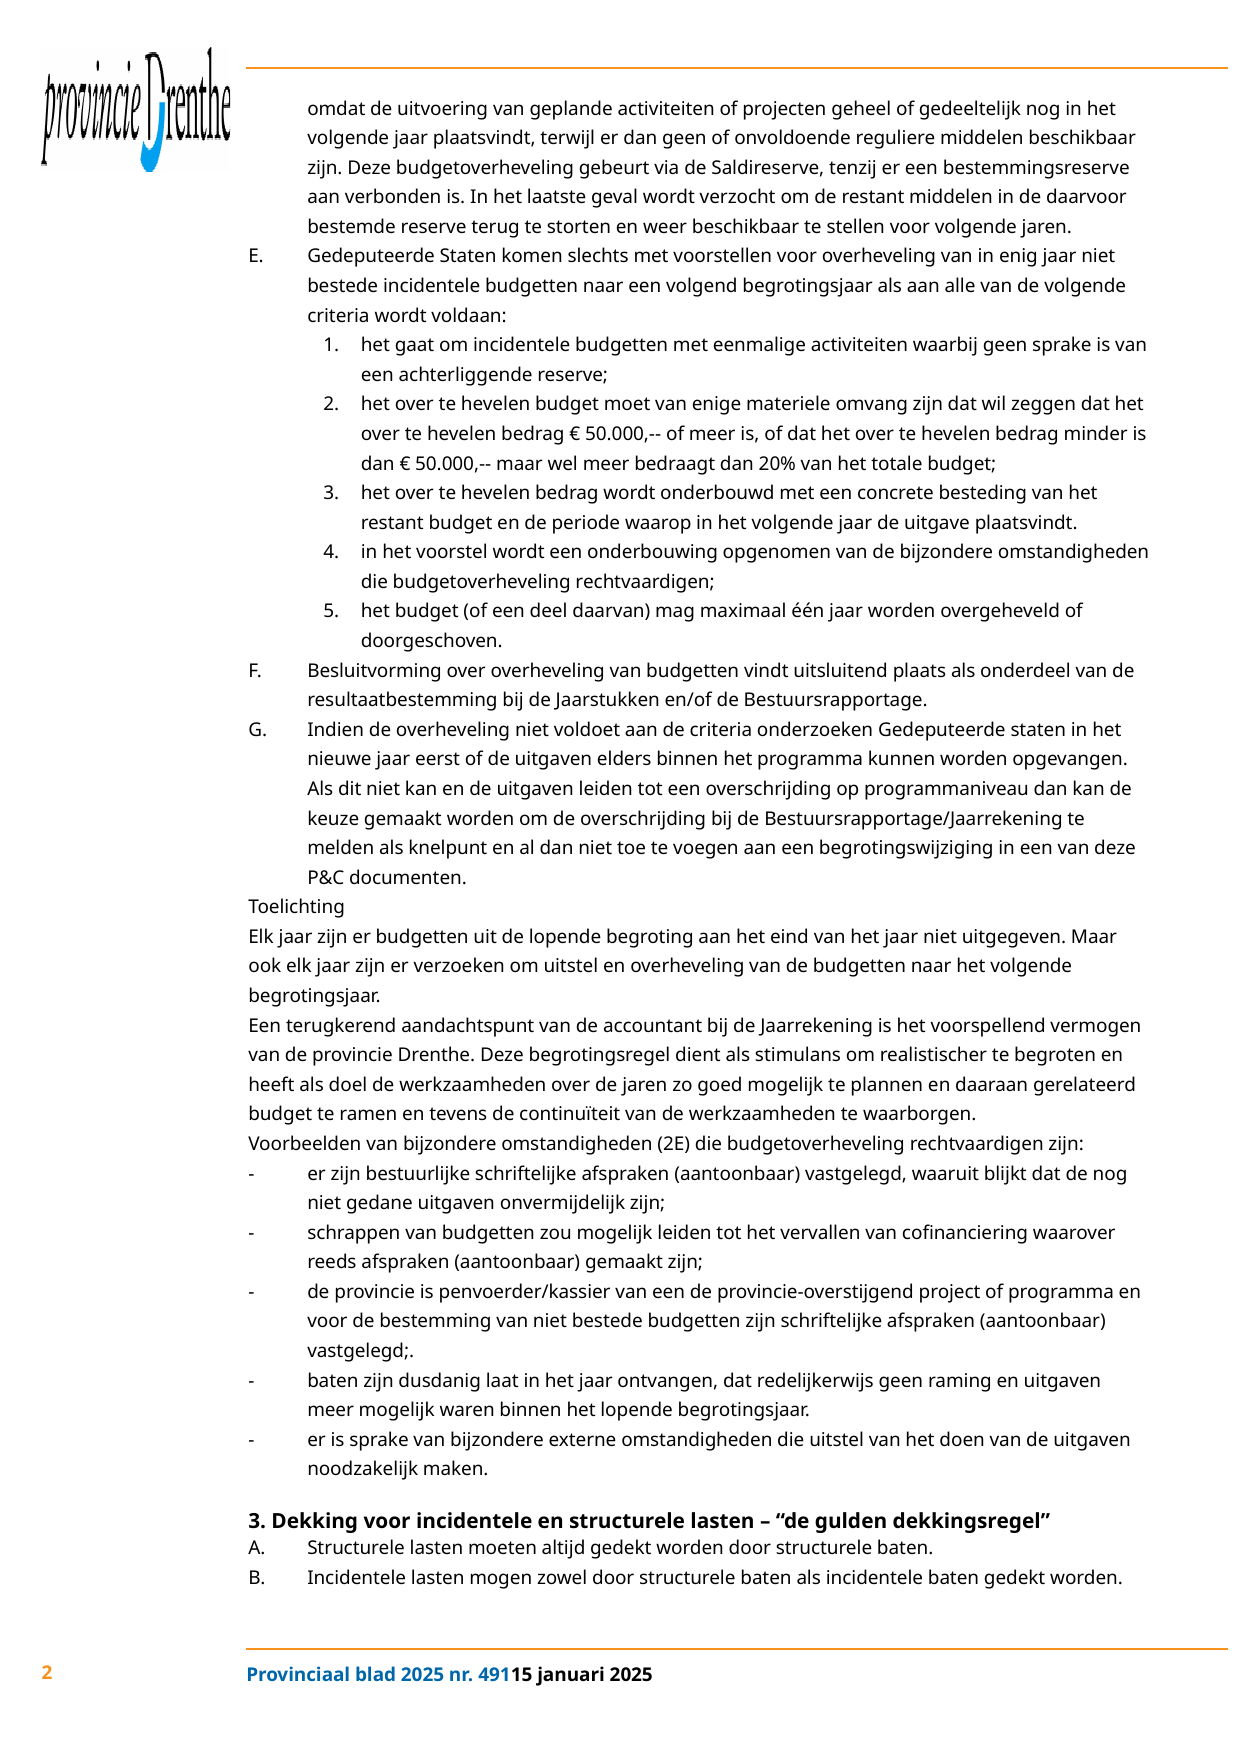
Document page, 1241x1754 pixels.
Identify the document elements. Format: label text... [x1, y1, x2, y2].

list Structurele lasten moeten altijd gedekt worden door structurele baten. [248, 1534, 1152, 1560]
text Voorbeelden van bijzondere omstandigheden (2E) die budgetoverheveling rechtvaardigen zijn: [248, 1130, 1152, 1156]
picture [41, 47, 231, 172]
list het budget (of een deel daarvan) mag maximaal één jaar worden overgeheveld of doorgeschoven. [323, 598, 1152, 653]
list Indien de overheveling niet voldoet aan de criteria onderzoeken Gedeputeerde staten in het nieuwe jaar eerst of de uitgaven elders binnen het programma kunnen worden opgevangen. Als dit niet kan en de uitgaven leiden tot een overschrijding op programmaniveau dan kan de keuze gemaakt worden om de overschrijding bij de Bestuursrapportage/Jaarrekening te melden als knelpunt en al dan niet toe te voegen aan een begrotingswijziging in een van deze P&C documenten. [248, 716, 1152, 890]
list Gedeputeerde Staten komen slechts met voorstellen voor overheveling van in enig jaar niet bestede incidentele budgetten naar een volgend begrotingsjaar als aan alle van de volgende criteria wordt voldaan: [248, 243, 1152, 328]
text Een terugkerend aandachtspunt van de accountant bij de Jaarrekening is het voorspellend vermogen van de provincie Drenthe. Deze begrotingsregel dient als stimulans om realistischer te begroten en heeft als doel de werkzaamheden over de jaren zo goed mogelijk te plannen en daaraan gerelateerd budget te ramen en tevens de continuïteit van de werkzaamheden te waarborgen. [248, 1012, 1152, 1126]
list het over te hevelen bedrag wordt onderbouwd met een concrete besteding van het restant budget en de periode waarop in het volgende jaar de uitgave plaatsvindt. [323, 479, 1152, 535]
list het over te hevelen budget moet van enige materiele omvang zijn dat wil zeggen dat het over te hevelen bedrag € 50.000,-- of meer is, of dat het over te hevelen bedrag minder is dan € 50.000,-- maar wel meer bedraagt dan 20% van het totale budget; [323, 391, 1152, 476]
list Besluitvorming over overheveling van budgetten vindt uitsluitend plaats als onderdeel van de resultaatbestemming bij de Jaarstukken en/of de Bestuursrapportage. [248, 657, 1152, 712]
list het gaat om incidentele budgetten met eenmalige activiteiten waarbij geen sprake is van een achterliggende reserve; [323, 331, 1152, 387]
text Toelichting [248, 893, 1152, 919]
list baten zijn dusdanig laat in het jaar ontvangen, dat redelijkerwijs geen raming en uitgaven meer mogelijk waren binnen het lopende begrotingsjaar. [248, 1367, 1152, 1422]
list er is sprake van bijzondere externe omstandigheden die uitstel van het doen van de uitgaven noodzakelijk maken. [248, 1426, 1152, 1481]
list Incidentele lasten mogen zowel door structurele baten als incidentele baten gedekt worden. [248, 1564, 1152, 1590]
list de provincie is penvoerder/kassier van een de provincie-overstijgend project of programma en voor de bestemming van niet bestede budgetten zijn schriftelijke afspraken (aantoonbaar) vastgelegd;. [248, 1278, 1152, 1363]
text Elk jaar zijn er budgetten uit de lopende begroting aan het eind van het jaar niet uitgegeven. Maar ook elk jaar zijn er verzoeken om uitstel en overheveling van de budgetten naar het volgende begrotingsjaar. [248, 923, 1152, 1008]
list omdat de uitvoering van geplande activiteiten of projecten geheel of gedeeltelijk nog in het volgende jaar plaatsvindt, terwijl er dan geen of onvoldoende reguliere middelen beschikbaar zijn. Deze budgetoverheveling gebeurt via de Saldireserve, tenzij er een bestemmingsreserve aan verbonden is. In het laatste geval wordt verzocht om de restant middelen in de daarvoor bestemde reserve terug te storten en weer beschikbaar te stellen voor volgende jaren. [248, 95, 1152, 239]
list er zijn bestuurlijke schriftelijke afspraken (aantoonbaar) vastgelegd, waaruit blijkt dat de nog niet gedane uitgaven onvermijdelijk zijn; [248, 1160, 1152, 1215]
list in het voorstel wordt een onderbouwing opgenomen van de bijzondere omstandigheden die budgetoverheveling rechtvaardigen; [323, 538, 1152, 594]
list schrappen van budgetten zou mogelijk leiden tot het vervallen van cofinanciering waarover reeds afspraken (aantoonbaar) gemaakt zijn; [248, 1219, 1152, 1274]
text 3. Dekking voor incidentele en structurele lasten – “de gulden dekkingsregel” [248, 1506, 1152, 1534]
